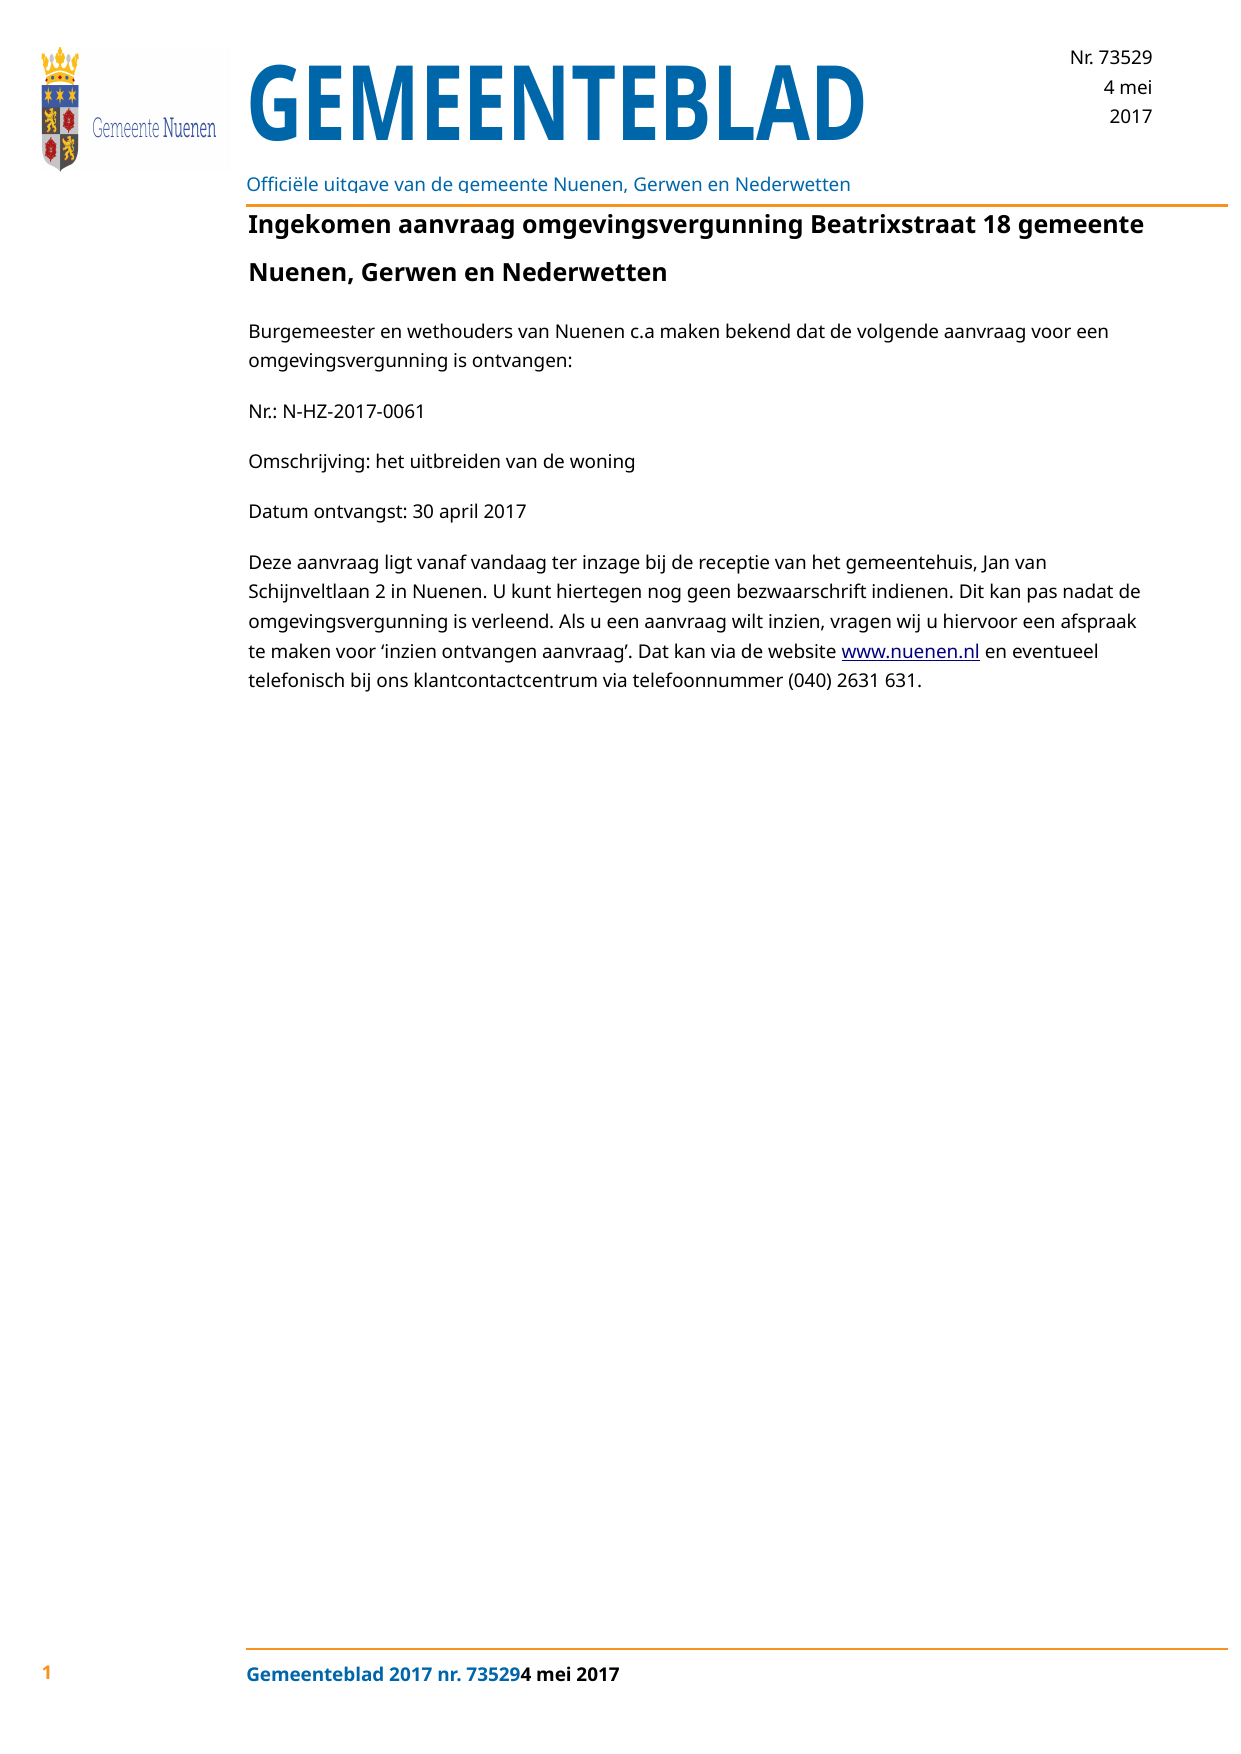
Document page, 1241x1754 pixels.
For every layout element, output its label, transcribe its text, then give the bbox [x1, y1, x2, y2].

text Omschrijving: het uitbreiden van de woning [248, 448, 1152, 474]
text Datum ontvangst: 30 april 2017 [248, 499, 1152, 524]
text Nr.: N-HZ-2017-0061 [248, 398, 1152, 424]
picture [41, 47, 231, 172]
text Burgemeester en wethouders van Nuenen c.a maken bekend dat de volgende aanvraag voor een omgevingsvergunning is ontvangen: [248, 318, 1152, 373]
text Deze aanvraag ligt vanaf vandaag ter inzage bij de receptie van het gemeentehuis, Jan van Schijnveltlaan 2 in Nuenen. U kunt hiertegen nog geen bezwaarschrift indienen. Dit kan pas nadat de omgevingsvergunning is verleend. Als u een aanvraag wilt inzien, vragen wij u hiervoor een afspraak te maken voor ‘inzien ontvangen aanvraag’. Dat kan via de website www.nuenen.nl en eventueel telefonisch bij ons klantcontactcentrum via telefoonnummer (040) 2631 631. [248, 549, 1152, 693]
text Ingekomen aanvraag omgevingsvergunning Beatrixstraat 18 gemeente Nuenen, Gerwen en Nederwetten [248, 207, 1152, 288]
